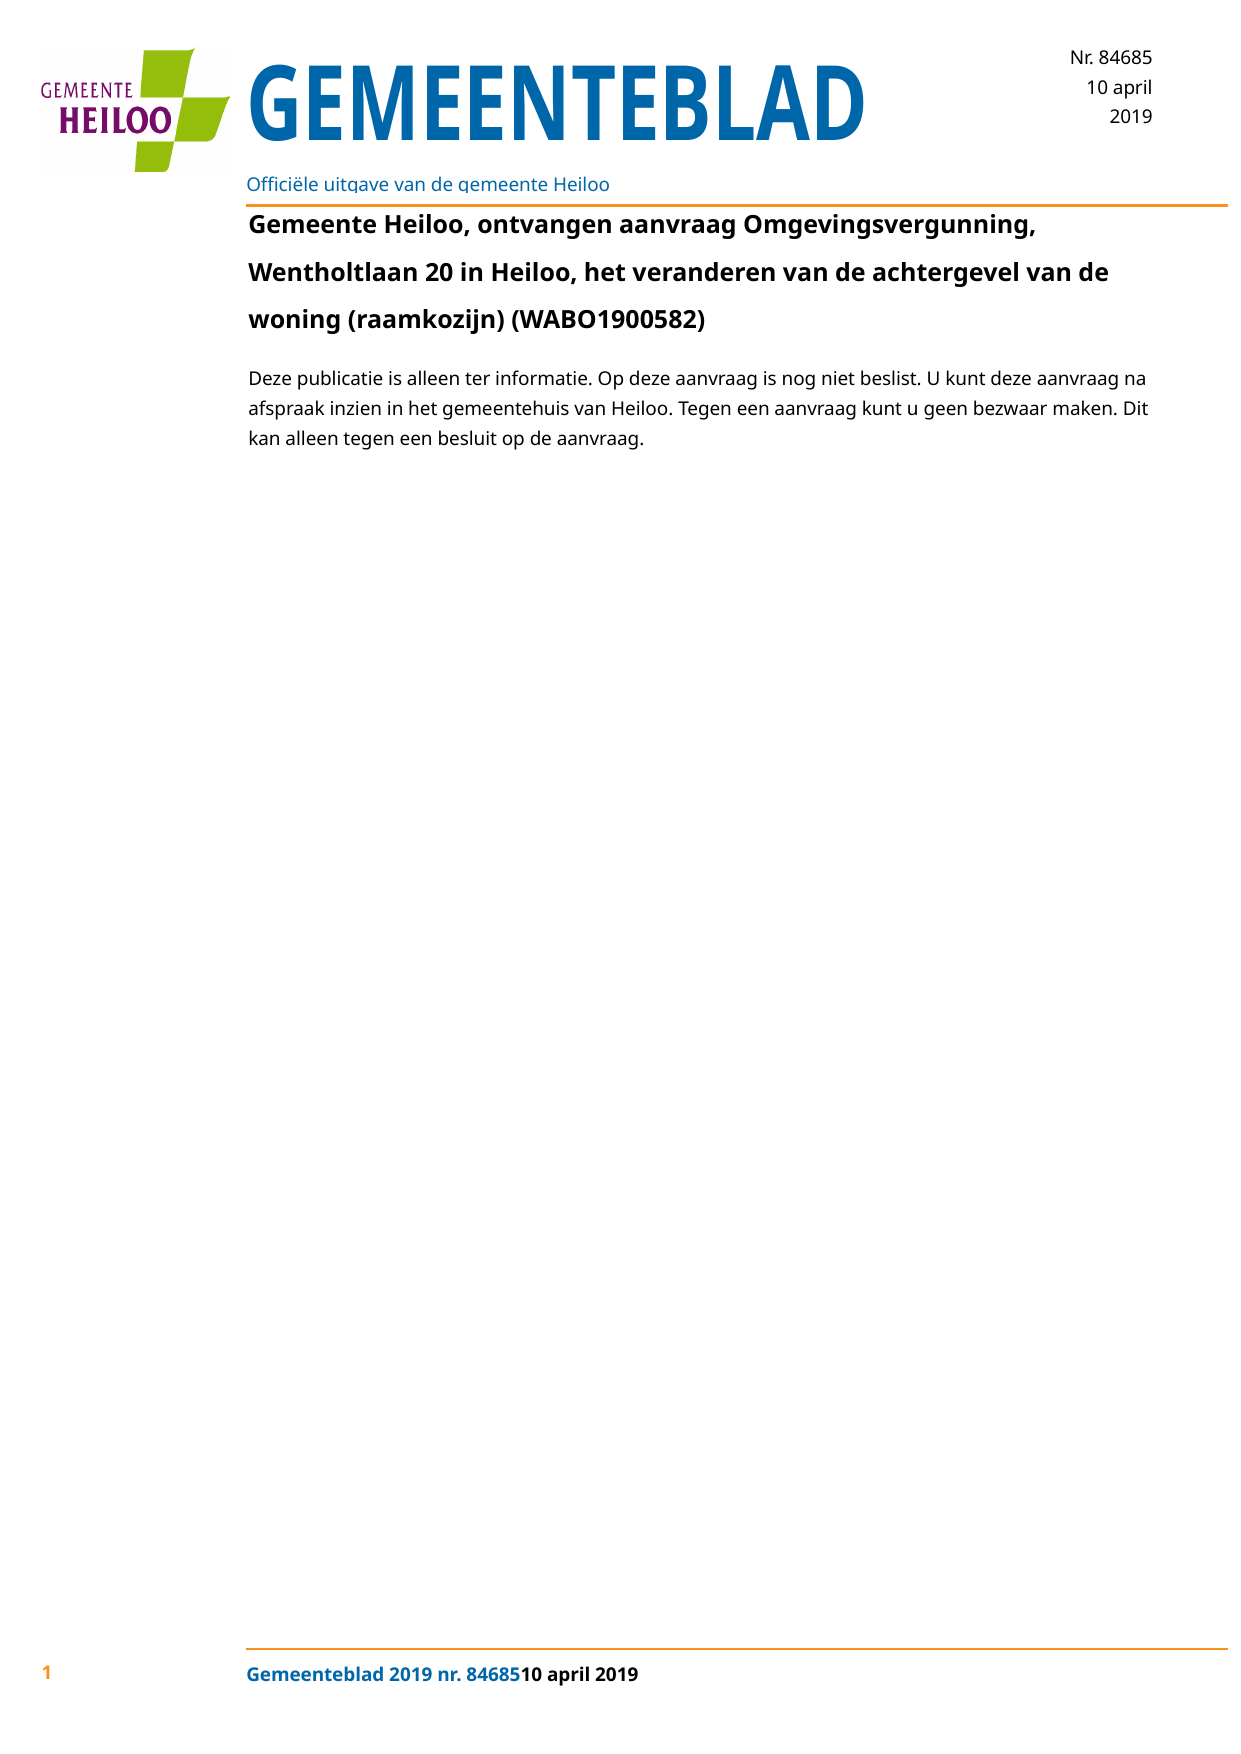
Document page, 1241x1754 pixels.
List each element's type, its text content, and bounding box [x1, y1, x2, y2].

picture [41, 47, 231, 172]
text Deze publicatie is alleen ter informatie. Op deze aanvraag is nog niet beslist. U kunt deze aanvraag na afspraak inzien in het gemeentehuis van Heiloo. Tegen een aanvraag kunt u geen bezwaar maken. Dit kan alleen tegen een besluit op de aanvraag. [248, 366, 1152, 450]
text Gemeente Heiloo, ontvangen aanvraag Omgevingsvergunning, Wentholtlaan 20 in Heiloo, het veranderen van de achtergevel van de woning (raamkozijn) (WABO1900582) [248, 207, 1152, 336]
